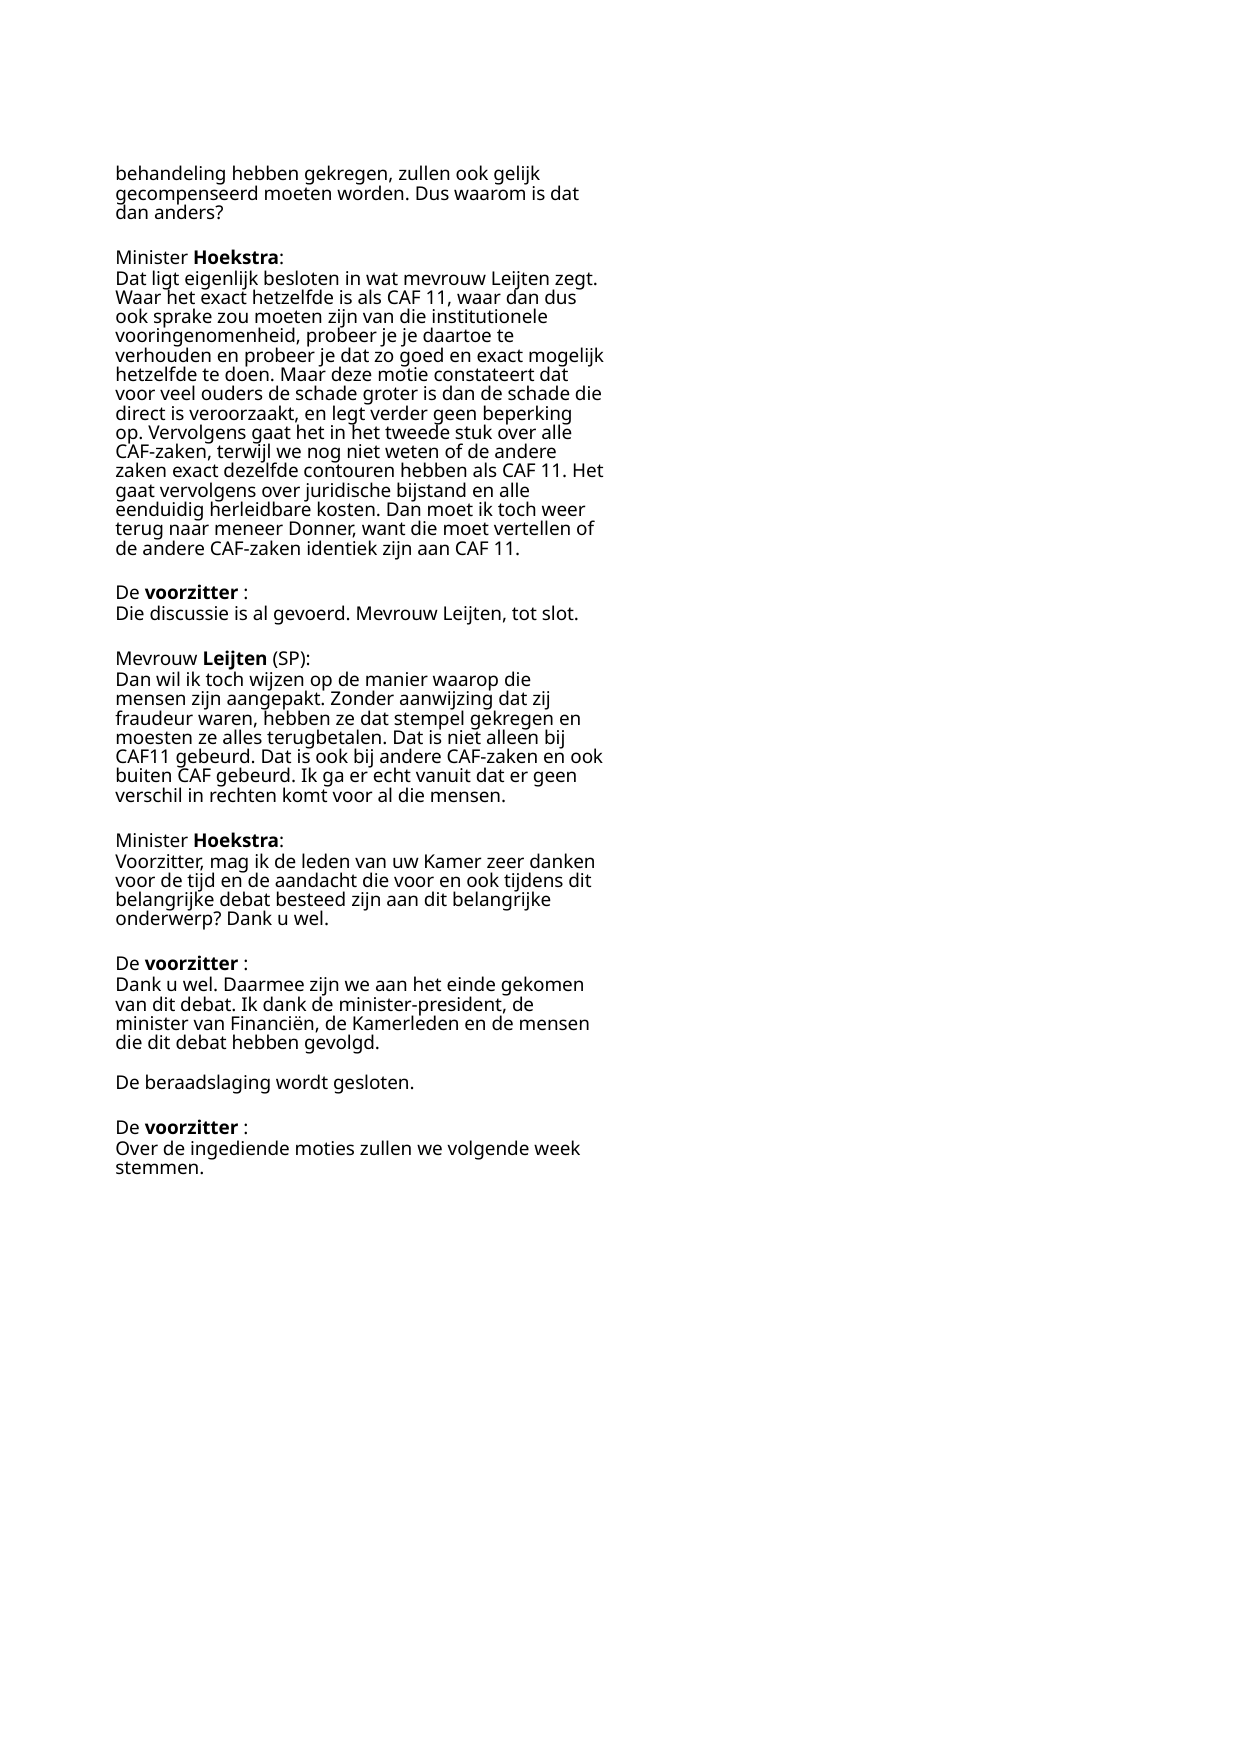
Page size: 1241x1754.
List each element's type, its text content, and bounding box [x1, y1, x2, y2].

text behandeling hebben gekregen, zullen ook gelijk gecompenseerd moeten worden. Dus waarom is dat dan anders? [115, 165, 605, 223]
text Dat ligt eigenlijk besloten in wat mevrouw Leijten zegt. Waar het exact hetzelfde is als CAF 11, waar dan dus ook sprake zou moeten zijn van die institutionele vooringenomenheid, probeer je je daartoe te verhouden en probeer je dat zo goed en exact mogelijk hetzelfde te doen. Maar deze motie constateert dat voor veel ouders de schade groter is dan de schade die direct is veroorzaakt, en legt verder geen beperking op. Vervolgens gaat het in het tweede stuk over alle CAF-zaken, terwijl we nog niet weten of de andere zaken exact dezelfde contouren hebben als CAF 11. Het gaat vervolgens over juridische bijstand en alle eenduidig herleidbare kosten. Dan moet ik toch weer terug naar meneer Donner, want die moet vertellen of de andere CAF-zaken identiek zijn aan CAF 11. [115, 270, 605, 559]
text De voorzitter : [115, 1114, 605, 1140]
text Die discussie is al gevoerd. Mevrouw Leijten, tot slot. [115, 605, 605, 624]
text Mevrouw Leijten (SP): [115, 645, 605, 671]
text De voorzitter : [115, 951, 605, 976]
text Over de ingediende moties zullen we volgende week stemmen. [115, 1140, 605, 1178]
text Dank u wel. Daarmee zijn we aan het einde gekomen van dit debat. Ik dank de minister-president, de minister van Financiën, de Kamerleden en de mensen die dit debat hebben gevolgd. [115, 976, 605, 1053]
text Minister Hoekstra: [115, 827, 605, 853]
text De voorzitter : [115, 579, 605, 605]
text De beraadslaging wordt gesloten. [115, 1074, 605, 1093]
text Dan wil ik toch wijzen op de manier waarop die mensen zijn aangepakt. Zonder aanwijzing dat zij fraudeur waren, hebben ze dat stempel gekregen en moesten ze alles terugbetalen. Dat is niet alleen bij CAF11 gebeurd. Dat is ook bij andere CAF-zaken en ook buiten CAF gebeurd. Ik ga er echt vanuit dat er geen verschil in rechten komt voor al die mensen. [115, 671, 605, 806]
text Minister Hoekstra: [115, 244, 605, 270]
text Voorzitter, mag ik de leden van uw Kamer zeer danken voor de tijd en de aandacht die voor en ook tijdens dit belangrijke debat besteed zijn aan dit belangrijke onderwerp? Dank u wel. [115, 853, 605, 930]
